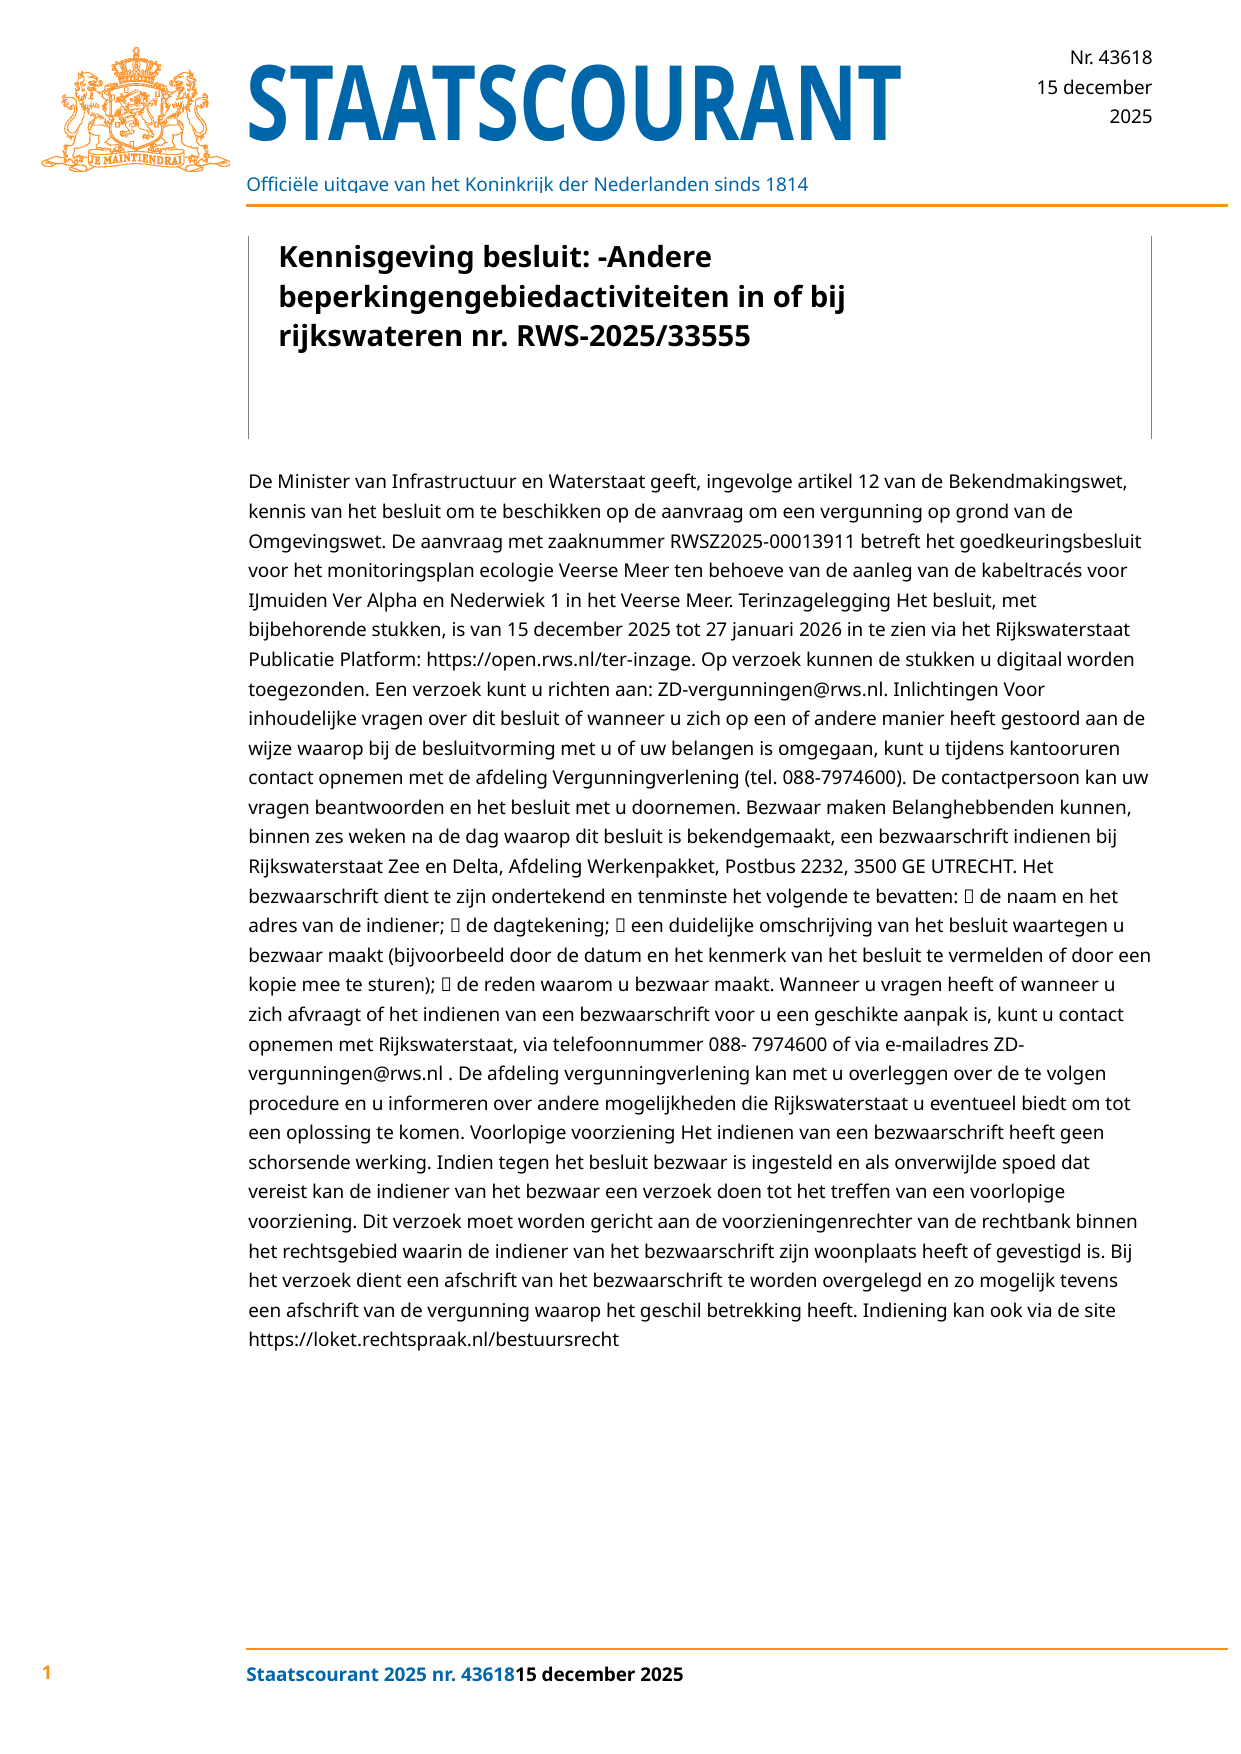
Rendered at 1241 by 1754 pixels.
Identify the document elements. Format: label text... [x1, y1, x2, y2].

picture [912, 236, 1090, 414]
table_header Kennisgeving besluit: -Andere beperkingengebiedactiviteiten in of bij rijkswateren nr. RWS-2025/33555 [249, 236, 850, 439]
table_header [1090, 236, 1151, 413]
text De Minister van Infrastructuur en Waterstaat geeft, ingevolge artikel 12 van de Bekendmakingswet, kennis van het besluit om te beschikken op de aanvraag om een vergunning op grond van de Omgevingswet. De aanvraag met zaaknummer RWSZ2025-00013911 betreft het goedkeuringsbesluit voor het monitoringsplan ecologie Veerse Meer ten behoeve van de aanleg van de kabeltracés voor IJmuiden Ver Alpha en Nederwiek 1 in het Veerse Meer. Terinzagelegging Het besluit, met bijbehorende stukken, is van 15 december 2025 tot 27 januari 2026 in te zien via het Rijkswaterstaat Publicatie Platform: https://open.rws.nl/ter-inzage. Op verzoek kunnen de stukken u digitaal worden toegezonden. Een verzoek kunt u richten aan: ZD-vergunningen@rws.nl. Inlichtingen Voor inhoudelijke vragen over dit besluit of wanneer u zich op een of andere manier heeft gestoord aan de wijze waarop bij de besluitvorming met u of uw belangen is omgegaan, kunt u tijdens kantooruren contact opnemen met de afdeling Vergunningverlening (tel. 088-7974600). De contactpersoon kan uw vragen beantwoorden en het besluit met u doornemen. Bezwaar maken Belanghebbenden kunnen, binnen zes weken na de dag waarop dit besluit is bekendgemaakt, een bezwaarschrift indienen bij Rijkswaterstaat Zee en Delta, Afdeling Werkenpakket, Postbus 2232, 3500 GE UTRECHT. Het bezwaarschrift dient te zijn ondertekend en tenminste het volgende te bevatten:  de naam en het adres van de indiener;  de dagtekening;  een duidelijke omschrijving van het besluit waartegen u bezwaar maakt (bijvoorbeeld door de datum en het kenmerk van het besluit te vermelden of door een kopie mee te sturen);  de reden waarom u bezwaar maakt. Wanneer u vragen heeft of wanneer u zich afvraagt of het indienen van een bezwaarschrift voor u een geschikte aanpak is, kunt u contact opnemen met Rijkswaterstaat, via telefoonnummer 088- 7974600 of via e-mailadres ZD-vergunningen@rws.nl . De afdeling vergunningverlening kan met u overleggen over de te volgen procedure en u informeren over andere mogelijkheden die Rijkswaterstaat u eventueel biedt om tot een oplossing te komen. Voorlopige voorziening Het indienen van een bezwaarschrift heeft geen schorsende werking. Indien tegen het besluit bezwaar is ingesteld en als onverwijlde spoed dat vereist kan de indiener van het bezwaar een verzoek doen tot het treffen van een voorlopige voorziening. Dit verzoek moet worden gericht aan de voorzieningenrechter van de rechtbank binnen het rechtsgebied waarin de indiener van het bezwaarschrift zijn woonplaats heeft of gevestigd is. Bij het verzoek dient een afschrift van het bezwaarschrift te worden overgelegd en zo mogelijk tevens een afschrift van de vergunning waarop het geschil betrekking heeft. Indiening kan ook via de site https://loket.rechtspraak.nl/bestuursrecht [248, 469, 1152, 1352]
picture [41, 47, 231, 172]
table_header [850, 236, 912, 413]
table_header [850, 414, 1151, 439]
